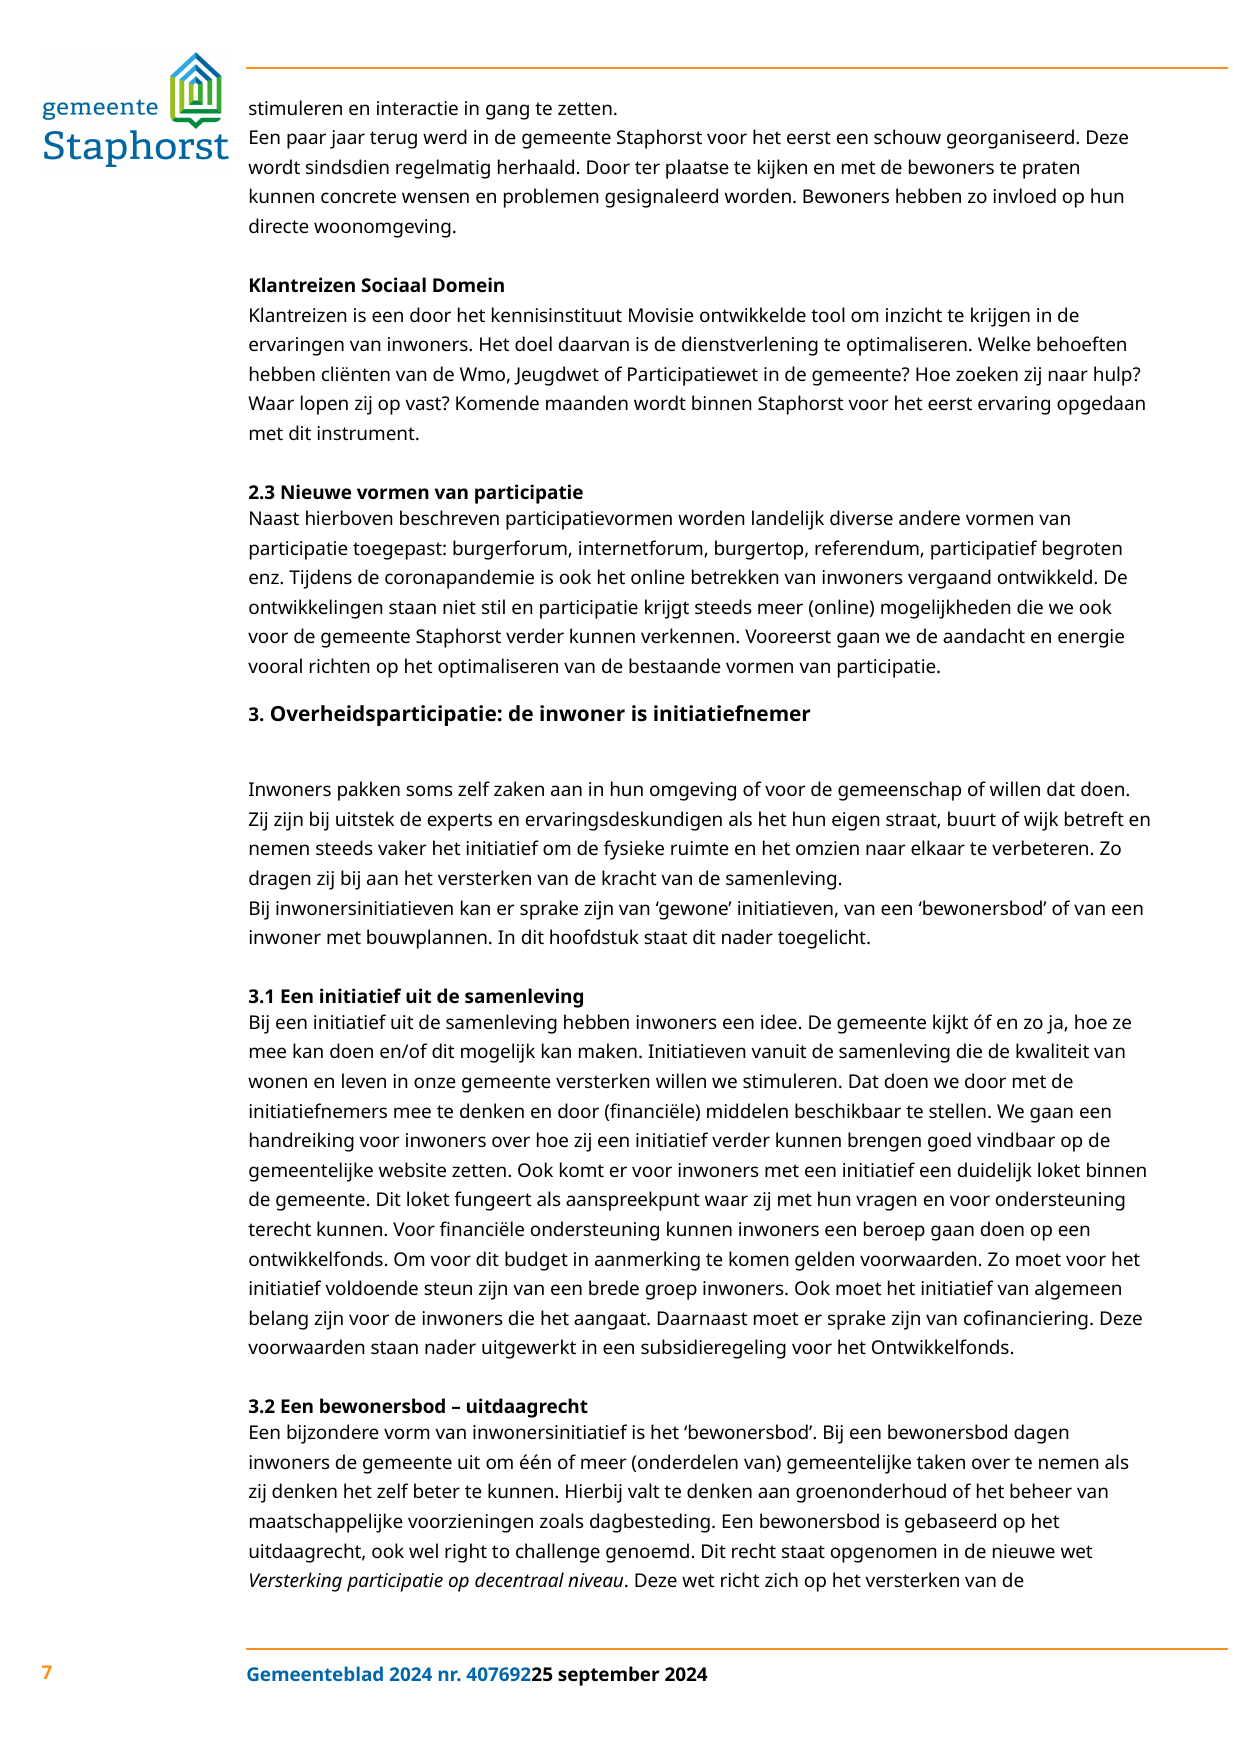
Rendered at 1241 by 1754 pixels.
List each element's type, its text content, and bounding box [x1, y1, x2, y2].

text Bij inwonersinitiatieven kan er sprake zijn van ‘gewone’ initiatieven, van een ‘bewonersbod’ of van een inwoner met bouwplannen. In dit hoofdstuk staat dit nader toegelicht. [248, 895, 1152, 950]
text Naast hierboven beschreven participatievormen worden landelijk diverse andere vormen van participatie toegepast: burgerforum, internetforum, burgertop, referendum, participatief begroten enz. Tijdens de coronapandemie is ook het online betrekken van inwoners vergaand ontwikkeld. De ontwikkelingen staan niet stil en participatie krijgt steeds meer (online) mogelijkheden die we ook voor de gemeente Staphorst verder kunnen verkennen. Vooreerst gaan we de aandacht en energie vooral richten op het optimaliseren van de bestaande vormen van participatie. [248, 505, 1152, 679]
text Inwoners pakken soms zelf zaken aan in hun omgeving of voor de gemeenschap of willen dat doen. Zij zijn bij uitstek de experts en ervaringsdeskundigen als het hun eigen straat, buurt of wijk betreft en nemen steeds vaker het initiatief om de fysieke ruimte en het omzien naar elkaar te verbeteren. Zo dragen zij bij aan het versterken van de kracht van de samenleving. [248, 776, 1152, 891]
text 3. Overheidsparticipatie: de inwoner is initiatiefnemer [248, 699, 1152, 727]
text 3.1 Een initiatief uit de samenleving [248, 983, 1152, 1009]
text Klantreizen Sociaal Domein [248, 272, 1152, 298]
text stimuleren en interactie in gang te zetten. [248, 95, 1152, 121]
text Bij een initiatief uit de samenleving hebben inwoners een idee. De gemeente kijkt óf en zo ja, hoe ze mee kan doen en/of dit mogelijk kan maken. Initiatieven vanuit de samenleving die de kwaliteit van wonen en leven in onze gemeente versterken willen we stimuleren. Dat doen we door met de initiatiefnemers mee te denken en door (financiële) middelen beschikbaar te stellen. We gaan een handreiking voor inwoners over hoe zij een initiatief verder kunnen brengen goed vindbaar op de gemeentelijke website zetten. Ook komt er voor inwoners met een initiatief een duidelijk loket binnen de gemeente. Dit loket fungeert als aanspreekpunt waar zij met hun vragen en voor ondersteuning terecht kunnen. Voor financiële ondersteuning kunnen inwoners een beroep gaan doen op een ontwikkelfonds. Om voor dit budget in aanmerking te komen gelden voorwaarden. Zo moet voor het initiatief voldoende steun zijn van een brede groep inwoners. Ook moet het initiatief van algemeen belang zijn voor de inwoners die het aangaat. Daarnaast moet er sprake zijn van cofinanciering. Deze voorwaarden staan nader uitgewerkt in een subsidieregeling voor het Ontwikkelfonds. [248, 1009, 1152, 1360]
picture [41, 47, 231, 172]
text 3.2 Een bewonersbod – uitdaagrecht [248, 1394, 1152, 1419]
text 2.3 Nieuwe vormen van participatie [248, 479, 1152, 505]
text Een paar jaar terug werd in de gemeente Staphorst voor het eerst een schouw georganiseerd. Deze wordt sindsdien regelmatig herhaald. Door ter plaatse te kijken en met de bewoners te praten kunnen concrete wensen en problemen gesignaleerd worden. Bewoners hebben zo invloed op hun directe woonomgeving. [248, 124, 1152, 239]
text Klantreizen is een door het kennisinstituut Movisie ontwikkelde tool om inzicht te krijgen in de ervaringen van inwoners. Het doel daarvan is de dienstverlening te optimaliseren. Welke behoeften hebben cliënten van de Wmo, Jeugdwet of Participatiewet in de gemeente? Hoe zoeken zij naar hulp? Waar lopen zij op vast? Komende maanden wordt binnen Staphorst voor het eerst ervaring opgedaan met dit instrument. [248, 302, 1152, 446]
text Een bijzondere vorm van inwonersinitiatief is het ‘bewonersbod’. Bij een bewonersbod dagen inwoners de gemeente uit om één of meer (onderdelen van) gemeentelijke taken over te nemen als zij denken het zelf beter te kunnen. Hierbij valt te denken aan groenonderhoud of het beheer van maatschappelijke voorzieningen zoals dagbesteding. Een bewonersbod is gebaseerd op het uitdaagrecht, ook wel right to challenge genoemd. Dit recht staat opgenomen in de nieuwe wet Versterking participatie op decentraal niveau. Deze wet richt zich op het versterken van de [248, 1419, 1152, 1593]
